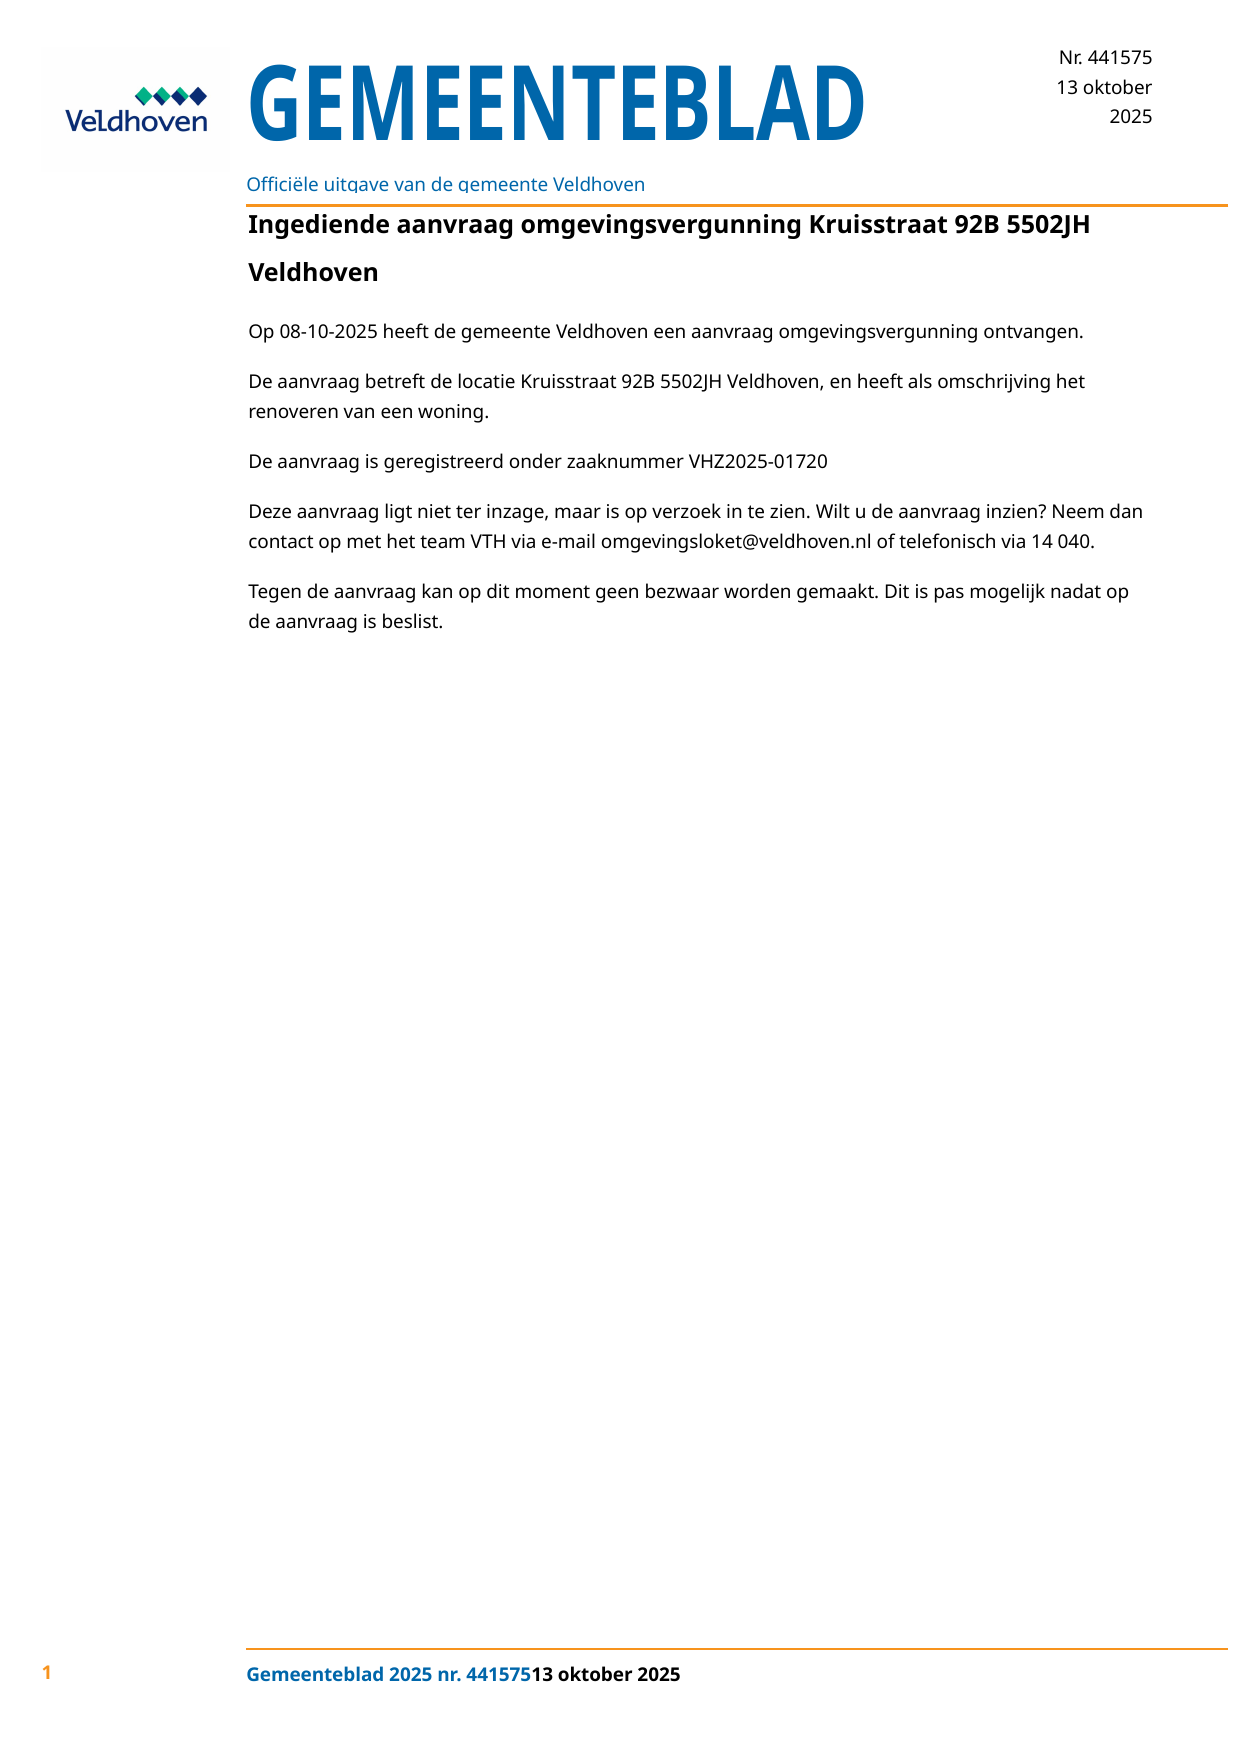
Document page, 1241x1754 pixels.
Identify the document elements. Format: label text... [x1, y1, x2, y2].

text Deze aanvraag ligt niet ter inzage, maar is op verzoek in te zien. Wilt u de aanvraag inzien? Neem dan contact op met het team VTH via e-mail omgevingsloket@veldhoven.nl of telefonisch via 14 040. [248, 499, 1152, 554]
text Op 08-10-2025 heeft de gemeente Veldhoven een aanvraag omgevingsvergunning ontvangen. [248, 318, 1152, 344]
text De aanvraag is geregistreerd onder zaaknummer VHZ2025-01720 [248, 448, 1152, 474]
picture [41, 47, 231, 172]
text De aanvraag betreft de locatie Kruisstraat 92B 5502JH Veldhoven, en heeft als omschrijving het renoveren van een woning. [248, 368, 1152, 424]
text Tegen de aanvraag kan op dit moment geen bezwaar worden gemaakt. Dit is pas mogelijk nadat op de aanvraag is beslist. [248, 579, 1152, 634]
text Ingediende aanvraag omgevingsvergunning Kruisstraat 92B 5502JH Veldhoven [248, 207, 1152, 288]
